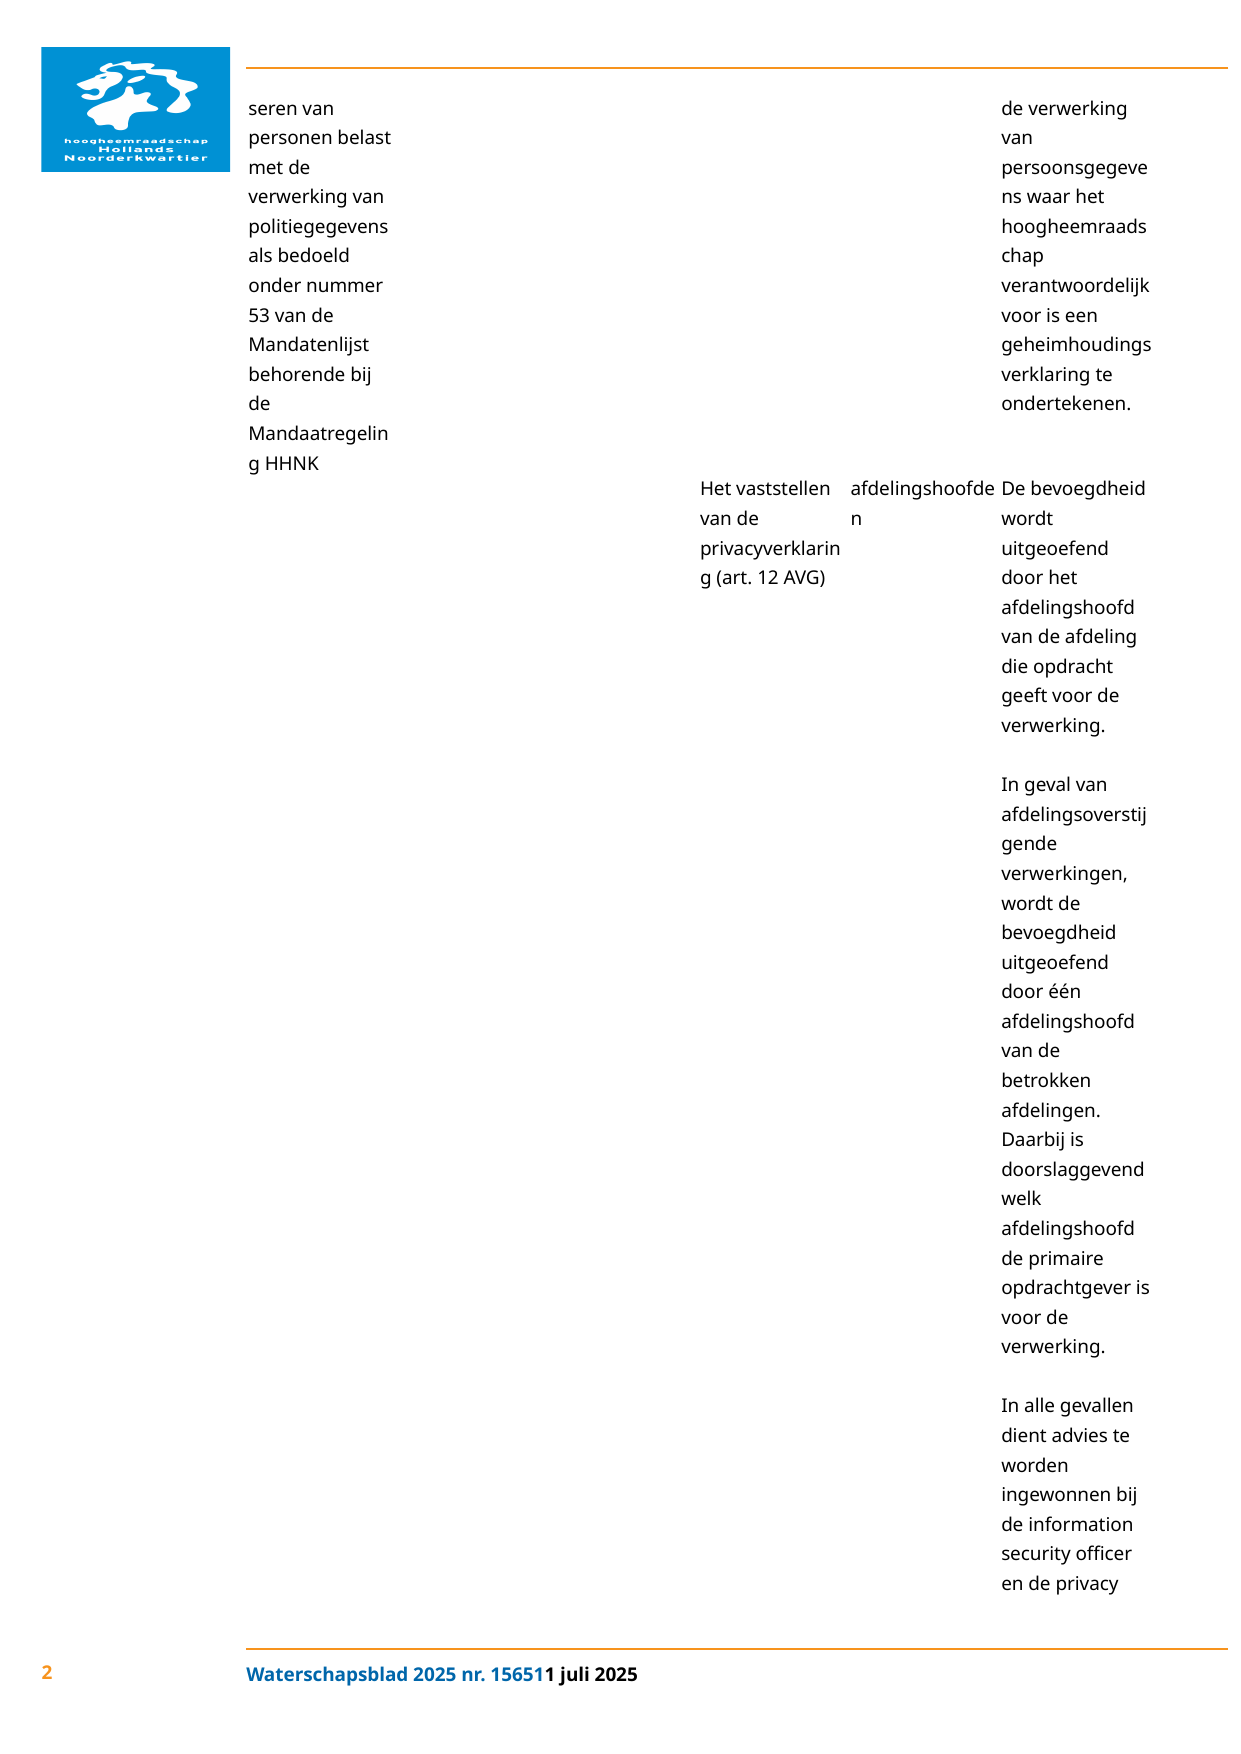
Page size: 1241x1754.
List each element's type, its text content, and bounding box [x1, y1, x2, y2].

table_cell Het vaststellen van de privacyverklaring (art. 12 AVG) [700, 476, 850, 1596]
table_cell seren van personen belast met de verwerking van politiegegevens als bedoeld onder nummer 53 van de Mandatenlijst behorende bij de Mandaatregeling HHNK [248, 95, 398, 476]
table_cell [850, 95, 1001, 476]
picture [88, 87, 157, 130]
picture [129, 76, 144, 82]
table_cell [248, 476, 398, 1596]
picture [118, 62, 197, 112]
table_cell de verwerking van persoonsgegevens waar het hoogheemraadschap verantwoordelijk voor is een geheimhoudingsverklaring te ondertekenen. [1001, 95, 1152, 476]
picture [78, 64, 122, 99]
table_cell De bevoegdheid wordt uitgeoefend door het afdelingshoofd van de afdeling die opdracht geeft voor de verwerking. In geval van afdelingsoverstijgende verwerkingen, wordt de bevoegdheid uitgeoefend door één afdelingshoofd van de betrokken afdelingen. Daarbij is doorslaggevend welk afdelingshoofd de primaire opdrachtgever is voor de verwerking. In alle gevallen dient advies te worden ingewonnen bij de information security officer en de privacy [1001, 476, 1152, 1596]
table_cell [399, 476, 549, 1596]
table_cell [700, 95, 850, 476]
table_cell [549, 95, 700, 476]
table_cell [549, 476, 700, 1596]
table_cell [399, 95, 549, 476]
table_cell afdelingshoofden [850, 476, 1001, 1596]
